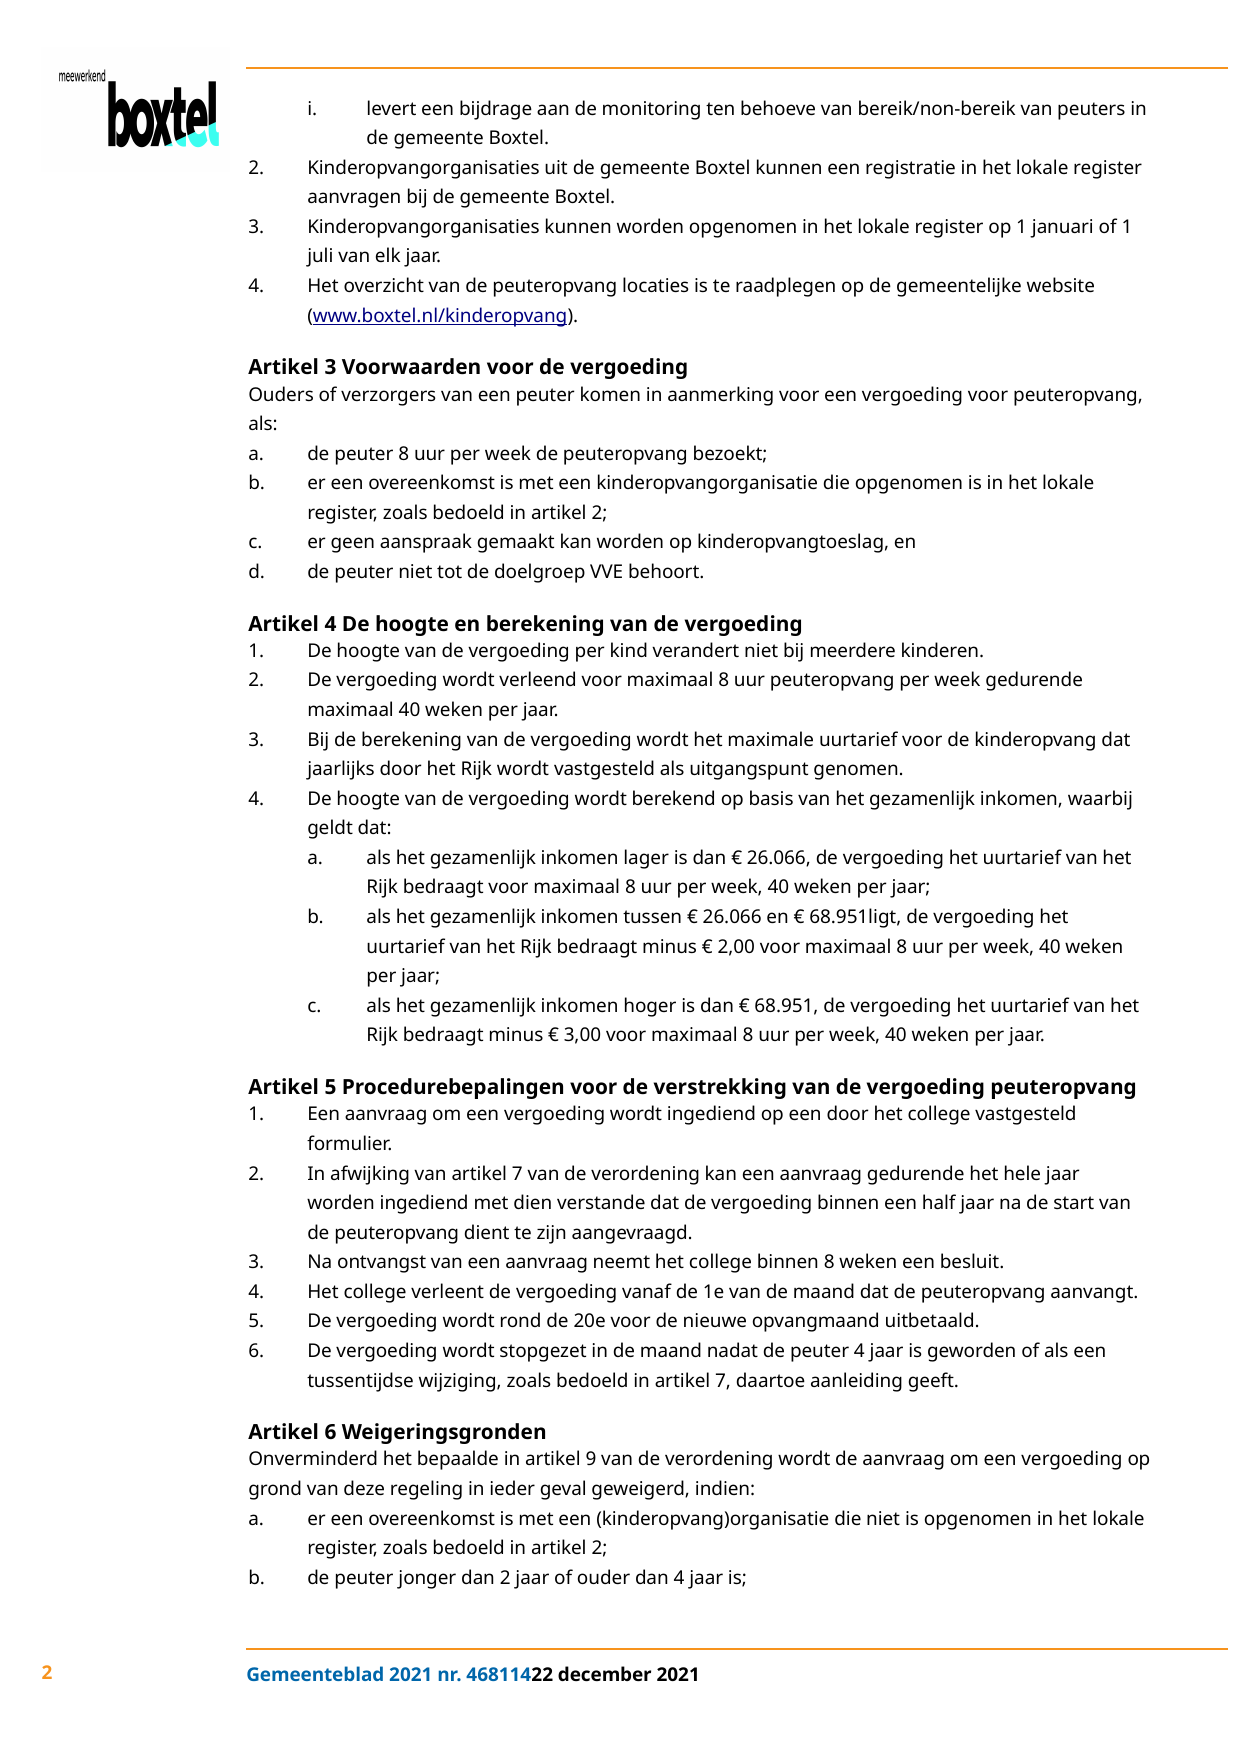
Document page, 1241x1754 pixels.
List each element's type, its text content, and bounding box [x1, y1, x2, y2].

list de peuter niet tot de doelgroep VVE behoort. [248, 558, 1152, 584]
text Artikel 5 Procedurebepalingen voor de verstrekking van de vergoeding peuteropvang [248, 1072, 1152, 1101]
text Artikel 4 De hoogte en berekening van de vergoeding [248, 609, 1152, 637]
list De hoogte van de vergoeding per kind verandert niet bij meerdere kinderen. [248, 637, 1152, 663]
list de peuter 8 uur per week de peuteropvang bezoekt; [248, 440, 1152, 466]
text Onverminderd het bepaalde in artikel 9 van de verordening wordt de aanvraag om een vergoeding op grond van deze regeling in ieder geval geweigerd, indien: [248, 1446, 1152, 1501]
list De vergoeding wordt stopgezet in de maand nadat de peuter 4 jaar is geworden of als een tussentijdse wijziging, zoals bedoeld in artikel 7, daartoe aanleiding geeft. [248, 1337, 1152, 1392]
list de peuter jonger dan 2 jaar of ouder dan 4 jaar is; [248, 1564, 1152, 1590]
list levert een bijdrage aan de monitoring ten behoeve van bereik/non-bereik van peuters in de gemeente Boxtel. [307, 95, 1152, 150]
list De vergoeding wordt verleend voor maximaal 8 uur peuteropvang per week gedurende maximaal 40 weken per jaar. [248, 667, 1152, 722]
list er geen aanspraak gemaakt kan worden op kinderopvangtoeslag, en [248, 529, 1152, 554]
list er een overeenkomst is met een kinderopvangorganisatie die opgenomen is in het lokale register, zoals bedoeld in artikel 2; [248, 469, 1152, 525]
list In afwijking van artikel 7 van de verordening kan een aanvraag gedurende het hele jaar worden ingediend met dien verstande dat de vergoeding binnen een half jaar na de start van de peuteropvang dient te zijn aangevraagd. [248, 1160, 1152, 1244]
picture [41, 47, 231, 172]
list Het overzicht van de peuteropvang locaties is te raadplegen op de gemeentelijke website (www.boxtel.nl/kinderopvang). [248, 272, 1152, 328]
list als het gezamenlijk inkomen hoger is dan € 68.951, de vergoeding het uurtarief van het Rijk bedraagt minus € 3,00 voor maximaal 8 uur per week, 40 weken per jaar. [307, 992, 1152, 1047]
list als het gezamenlijk inkomen lager is dan € 26.066, de vergoeding het uurtarief van het Rijk bedraagt voor maximaal 8 uur per week, 40 weken per jaar; [307, 844, 1152, 899]
list Kinderopvangorganisaties uit de gemeente Boxtel kunnen een registratie in het lokale register aanvragen bij de gemeente Boxtel. [248, 154, 1152, 209]
text Ouders of verzorgers van een peuter komen in aanmerking voor een vergoeding voor peuteropvang, als: [248, 381, 1152, 436]
list Een aanvraag om een vergoeding wordt ingediend op een door het college vastgesteld formulier. [248, 1101, 1152, 1156]
list De hoogte van de vergoeding wordt berekend op basis van het gezamenlijk inkomen, waarbij geldt dat: [248, 785, 1152, 840]
list De vergoeding wordt rond de 20e voor de nieuwe opvangmaand uitbetaald. [248, 1308, 1152, 1333]
list Het college verleent de vergoeding vanaf de 1e van de maand dat de peuteropvang aanvangt. [248, 1278, 1152, 1304]
list Bij de berekening van de vergoeding wordt het maximale uurtarief voor de kinderopvang dat jaarlijks door het Rijk wordt vastgesteld als uitgangspunt genomen. [248, 726, 1152, 781]
list Kinderopvangorganisaties kunnen worden opgenomen in het lokale register op 1 januari of 1 juli van elk jaar. [248, 213, 1152, 268]
list als het gezamenlijk inkomen tussen € 26.066 en € 68.951ligt, de vergoeding het uurtarief van het Rijk bedraagt minus € 2,00 voor maximaal 8 uur per week, 40 weken per jaar; [307, 903, 1152, 988]
list er een overeenkomst is met een (kinderopvang)organisatie die niet is opgenomen in het lokale register, zoals bedoeld in artikel 2; [248, 1505, 1152, 1560]
text Artikel 6 Weigeringsgronden [248, 1417, 1152, 1446]
list Na ontvangst van een aanvraag neemt het college binnen 8 weken een besluit. [248, 1248, 1152, 1274]
text Artikel 3 Voorwaarden voor de vergoeding [248, 352, 1152, 381]
